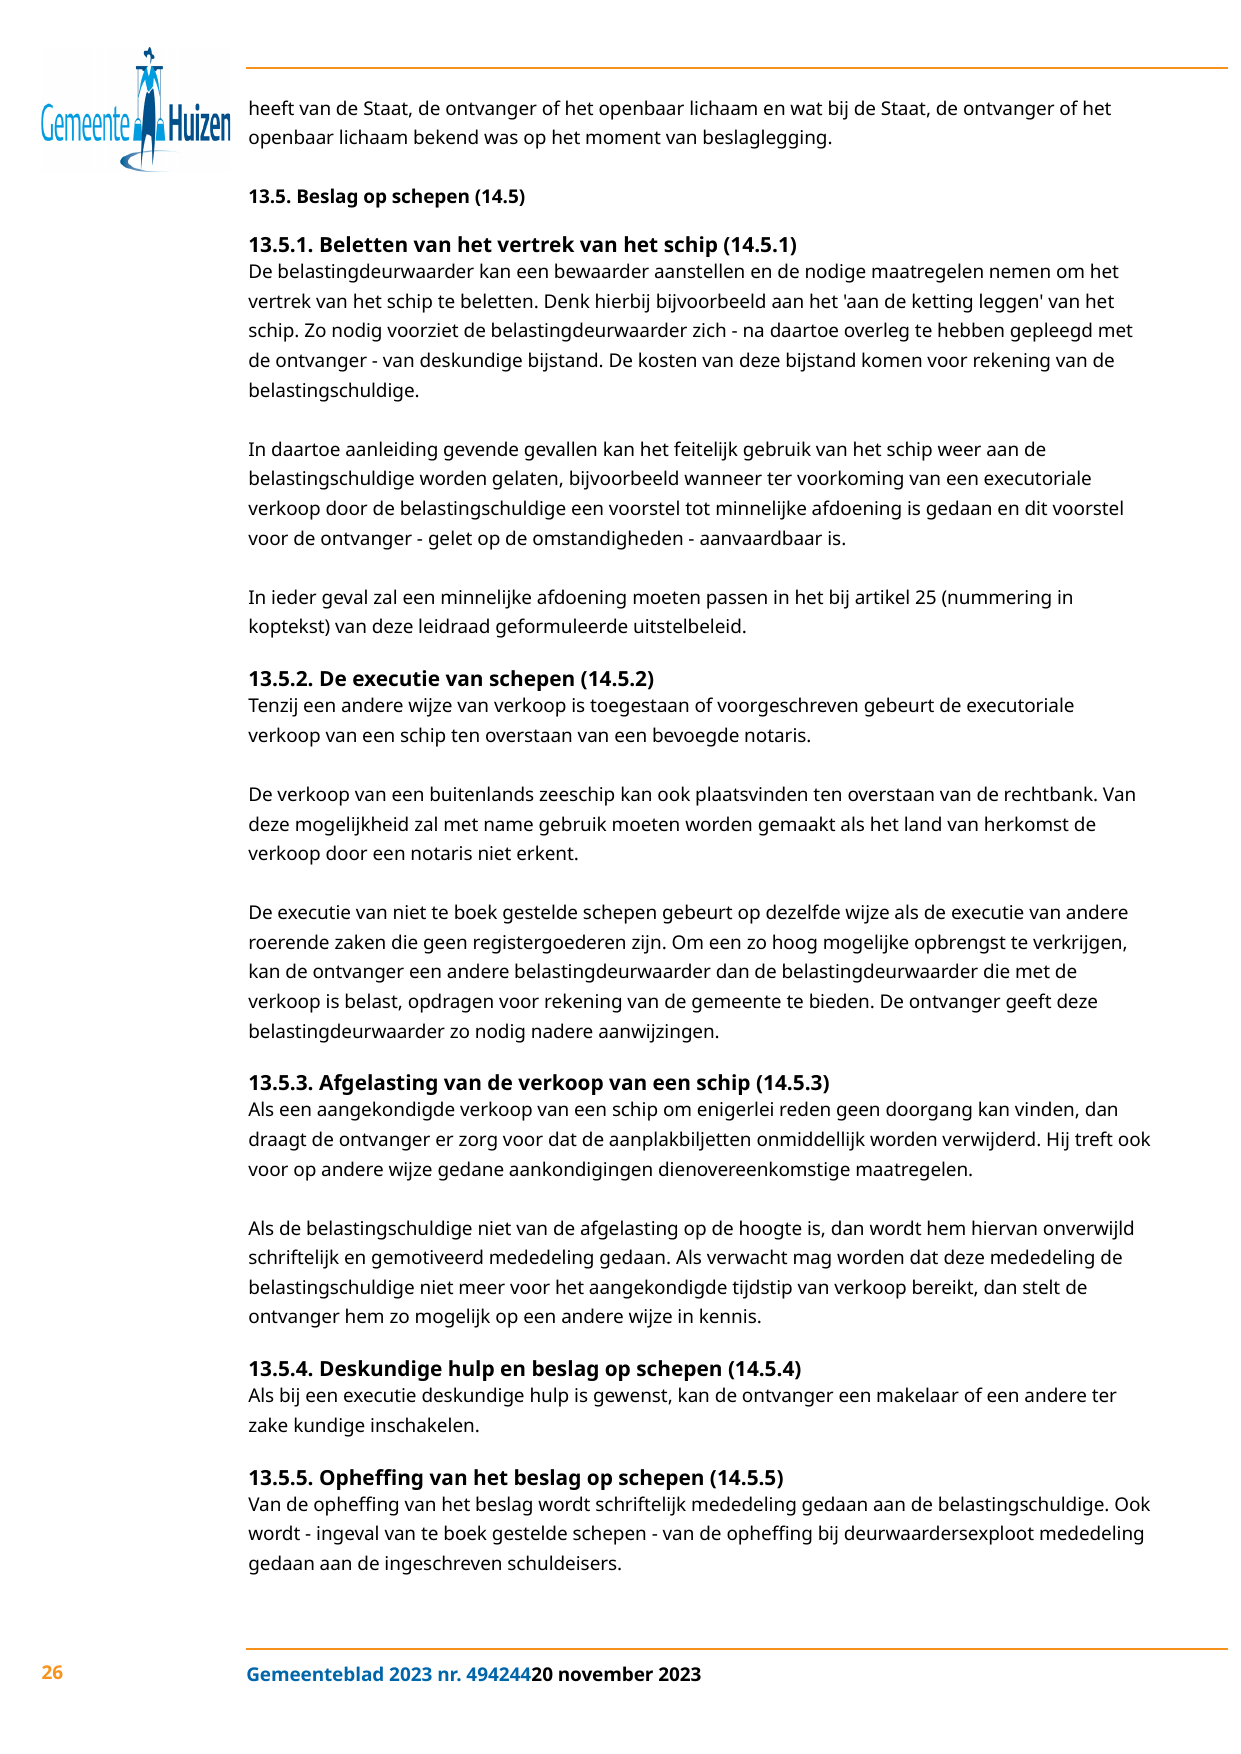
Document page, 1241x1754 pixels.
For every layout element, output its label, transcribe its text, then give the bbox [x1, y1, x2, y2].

text 13.5. Beslag op schepen (14.5) [248, 183, 1152, 209]
text 13.5.2. De executie van schepen (14.5.2) [248, 664, 1152, 692]
text De verkoop van een buitenlands zeeschip kan ook plaatsvinden ten overstaan van de rechtbank. Van deze mogelijkheid zal met name gebruik moeten worden gemaakt als het land van herkomst de verkoop door een notaris niet erkent. [248, 781, 1152, 866]
text In ieder geval zal een minnelijke afdoening moeten passen in het bij artikel 25 (nummering in koptekst) van deze leidraad geformuleerde uitstelbeleid. [248, 584, 1152, 639]
text De executie van niet te boek gestelde schepen gebeurt op dezelfde wijze als de executie van andere roerende zaken die geen registergoederen zijn. Om een zo hoog mogelijke opbrengst te verkrijgen, kan de ontvanger een andere belastingdeurwaarder dan de belastingdeurwaarder die met de verkoop is belast, opdragen voor rekening van de gemeente te bieden. De ontvanger geeft deze belastingdeurwaarder zo nodig nadere aanwijzingen. [248, 899, 1152, 1043]
text heeft van de Staat, de ontvanger of het openbaar lichaam en wat bij de Staat, de ontvanger of het openbaar lichaam bekend was op het moment van beslaglegging. [248, 95, 1152, 150]
text Als een aangekondigde verkoop van een schip om enigerlei reden geen doorgang kan vinden, dan draagt de ontvanger er zorg voor dat de aanplakbiljetten onmiddellijk worden verwijderd. Hij treft ook voor op andere wijze gedane aankondigingen dienovereenkomstige maatregelen. [248, 1097, 1152, 1182]
text In daartoe aanleiding gevende gevallen kan het feitelijk gebruik van het schip weer aan de belastingschuldige worden gelaten, bijvoorbeeld wanneer ter voorkoming van een executoriale verkoop door de belastingschuldige een voorstel tot minnelijke afdoening is gedaan en dit voorstel voor de ontvanger - gelet op de omstandigheden - aanvaardbaar is. [248, 436, 1152, 551]
text 13.5.3. Afgelasting van de verkoop van een schip (14.5.3) [248, 1068, 1152, 1097]
text Tenzij een andere wijze van verkoop is toegestaan of voorgeschreven gebeurt de executoriale verkoop van een schip ten overstaan van een bevoegde notaris. [248, 692, 1152, 748]
text Van de opheffing van het beslag wordt schriftelijk mededeling gedaan aan de belastingschuldige. Ook wordt - ingeval van te boek gestelde schepen - van de opheffing bij deurwaardersexploot mededeling gedaan aan de ingeschreven schuldeisers. [248, 1491, 1152, 1576]
text 13.5.5. Opheffing van het beslag op schepen (14.5.5) [248, 1463, 1152, 1491]
text 13.5.1. Beletten van het vertrek van het schip (14.5.1) [248, 230, 1152, 258]
text Als de belastingschuldige niet van de afgelasting op de hoogte is, dan wordt hem hiervan onverwijld schriftelijk en gemotiveerd mededeling gedaan. Als verwacht mag worden dat deze mededeling de belastingschuldige niet meer voor het aangekondigde tijdstip van verkoop bereikt, dan stelt de ontvanger hem zo mogelijk op een andere wijze in kennis. [248, 1215, 1152, 1329]
text De belastingdeurwaarder kan een bewaarder aanstellen en de nodige maatregelen nemen om het vertrek van het schip te beletten. Denk hierbij bijvoorbeeld aan het 'aan de ketting leggen' van het schip. Zo nodig voorziet de belastingdeurwaarder zich - na daartoe overleg te hebben gepleegd met de ontvanger - van deskundige bijstand. De kosten van deze bijstand komen voor rekening van de belastingschuldige. [248, 258, 1152, 403]
text Als bij een executie deskundige hulp is gewenst, kan de ontvanger een makelaar of een andere ter zake kundige inschakelen. [248, 1383, 1152, 1438]
picture [41, 47, 231, 172]
text 13.5.4. Deskundige hulp en beslag op schepen (14.5.4) [248, 1354, 1152, 1383]
